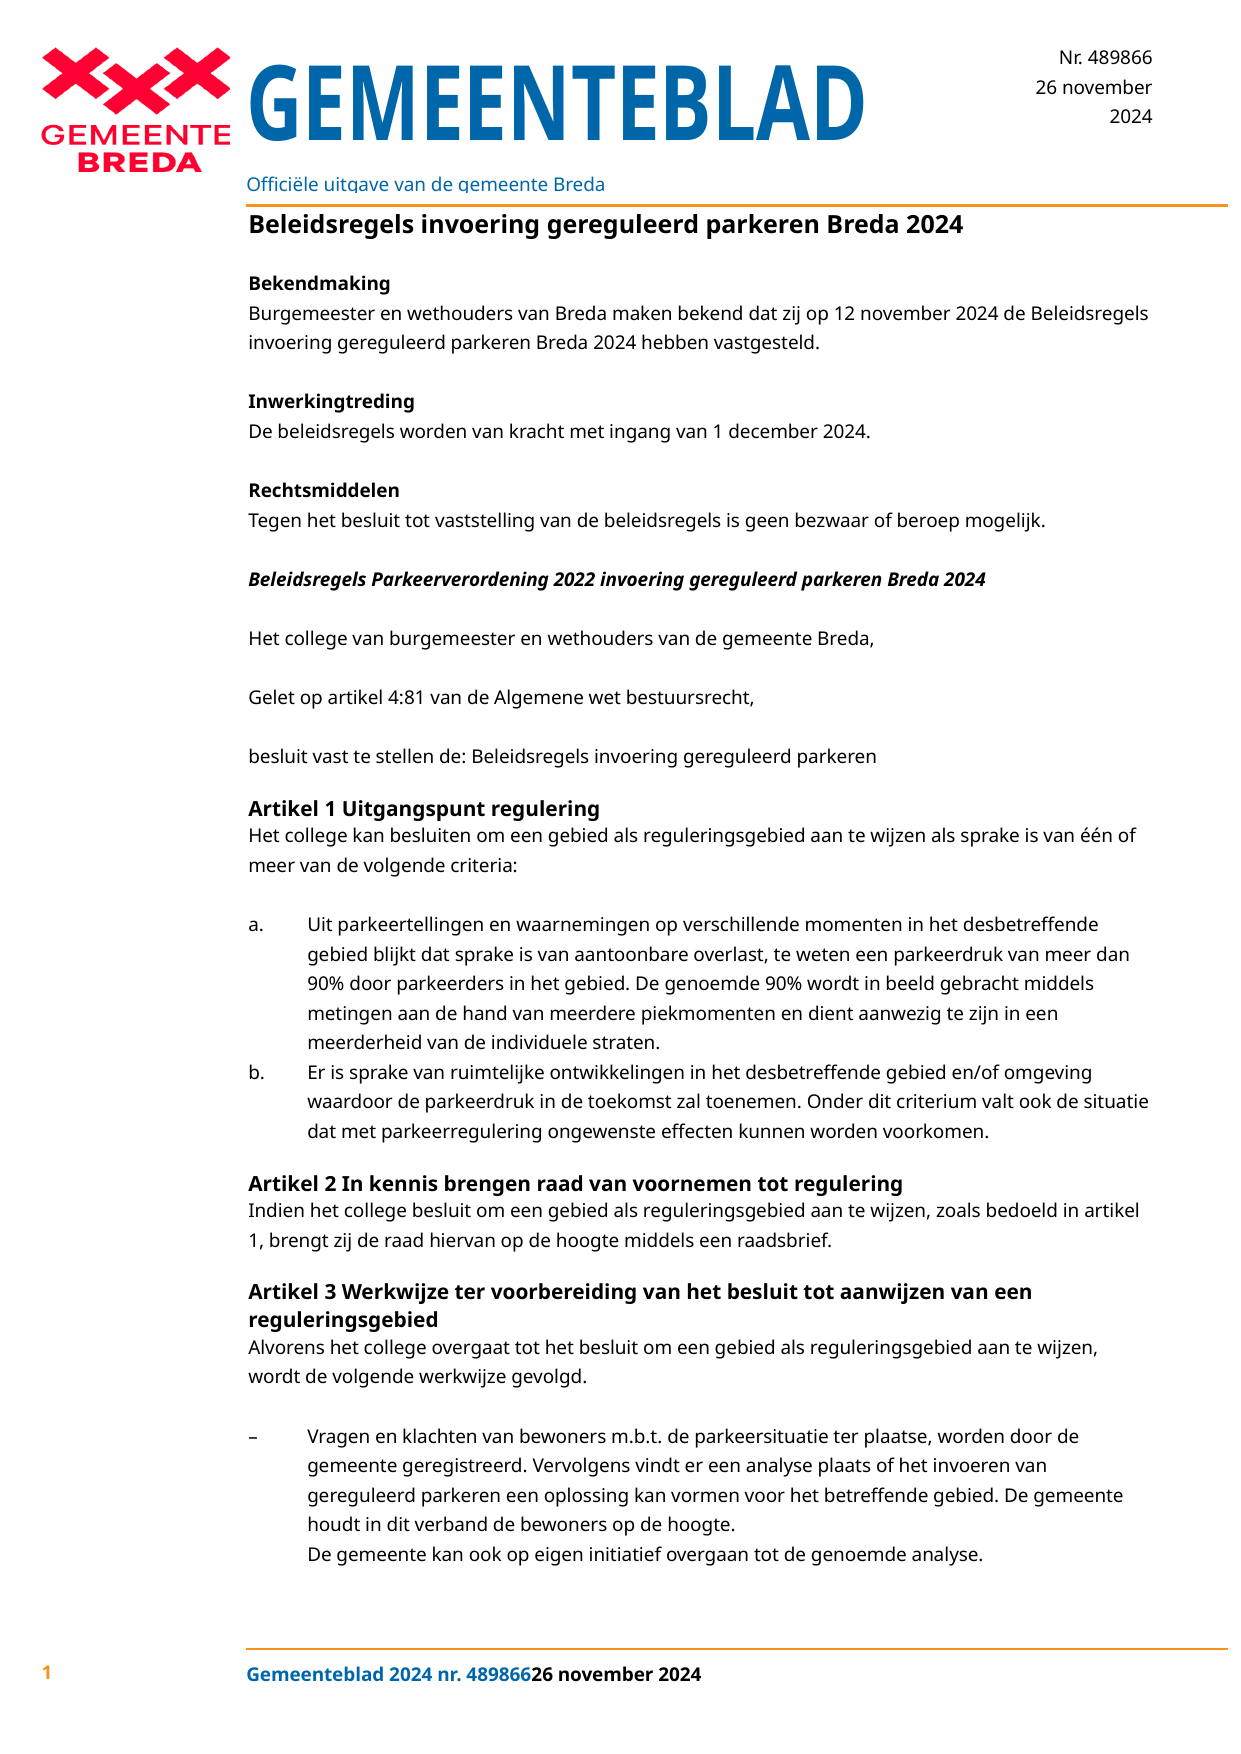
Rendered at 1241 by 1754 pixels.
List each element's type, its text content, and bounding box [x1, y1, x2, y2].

text De beleidsregels worden van kracht met ingang van 1 december 2024. [248, 418, 1152, 444]
text Beleidsregels Parkeerverordening 2022 invoering gereguleerd parkeren Breda 2024 [248, 566, 1152, 592]
text Burgemeester en wethouders van Breda maken bekend dat zij op 12 november 2024 de Beleidsregels invoering gereguleerd parkeren Breda 2024 hebben vastgesteld. [248, 300, 1152, 355]
text Gelet op artikel 4:81 van de Algemene wet bestuursrecht, [248, 684, 1152, 710]
text Het college kan besluiten om een gebied als reguleringsgebied aan te wijzen als sprake is van één of meer van de volgende criteria: [248, 822, 1152, 878]
list De gemeente kan ook op eigen initiatief overgaan tot de genoemde analyse. [248, 1541, 1152, 1567]
text Inwerkingtreding [248, 389, 1152, 414]
text Artikel 2 In kennis brengen raad van voornemen tot regulering [248, 1169, 1152, 1197]
text Artikel 3 Werkwijze ter voorbereiding van het besluit tot aanwijzen van een reguleringsgebied [248, 1277, 1152, 1334]
list Er is sprake van ruimtelijke ontwikkelingen in het desbetreffende gebied en/of omgeving waardoor de parkeerdruk in de toekomst zal toenemen. Onder dit criterium valt ook de situatie dat met parkeerregulering ongewenste effecten kunnen worden voorkomen. [248, 1059, 1152, 1144]
text Bekendmaking [248, 270, 1152, 296]
list Uit parkeertellingen en waarnemingen op verschillende momenten in het desbetreffende gebied blijkt dat sprake is van aantoonbare overlast, te weten een parkeerdruk van meer dan 90% door parkeerders in het gebied. De genoemde 90% wordt in beeld gebracht middels metingen aan de hand van meerdere piekmomenten en dient aanwezig te zijn in een meerderheid van de individuele straten. [248, 911, 1152, 1055]
list Vragen en klachten van bewoners m.b.t. de parkeersituatie ter plaatse, worden door de gemeente geregistreerd. Vervolgens vindt er een analyse plaats of het invoeren van gereguleerd parkeren een oplossing kan vormen voor het betreffende gebied. De gemeente houdt in dit verband de bewoners op de hoogte. [248, 1423, 1152, 1537]
text besluit vast te stellen de: Beleidsregels invoering gereguleerd parkeren [248, 744, 1152, 769]
text Het college van burgemeester en wethouders van de gemeente Breda, [248, 625, 1152, 651]
text Tegen het besluit tot vaststelling van de beleidsregels is geen bezwaar of beroep mogelijk. [248, 507, 1152, 533]
text Beleidsregels invoering gereguleerd parkeren Breda 2024 [248, 207, 1152, 241]
text Indien het college besluit om een gebied als reguleringsgebied aan te wijzen, zoals bedoeld in artikel 1, brengt zij de raad hiervan op de hoogte middels een raadsbrief. [248, 1197, 1152, 1252]
text Rechtsmiddelen [248, 477, 1152, 503]
text Alvorens het college overgaat tot het besluit om een gebied als reguleringsgebied aan te wijzen, wordt de volgende werkwijze gevolgd. [248, 1334, 1152, 1389]
picture [41, 47, 231, 172]
text Artikel 1 Uitgangspunt regulering [248, 794, 1152, 822]
